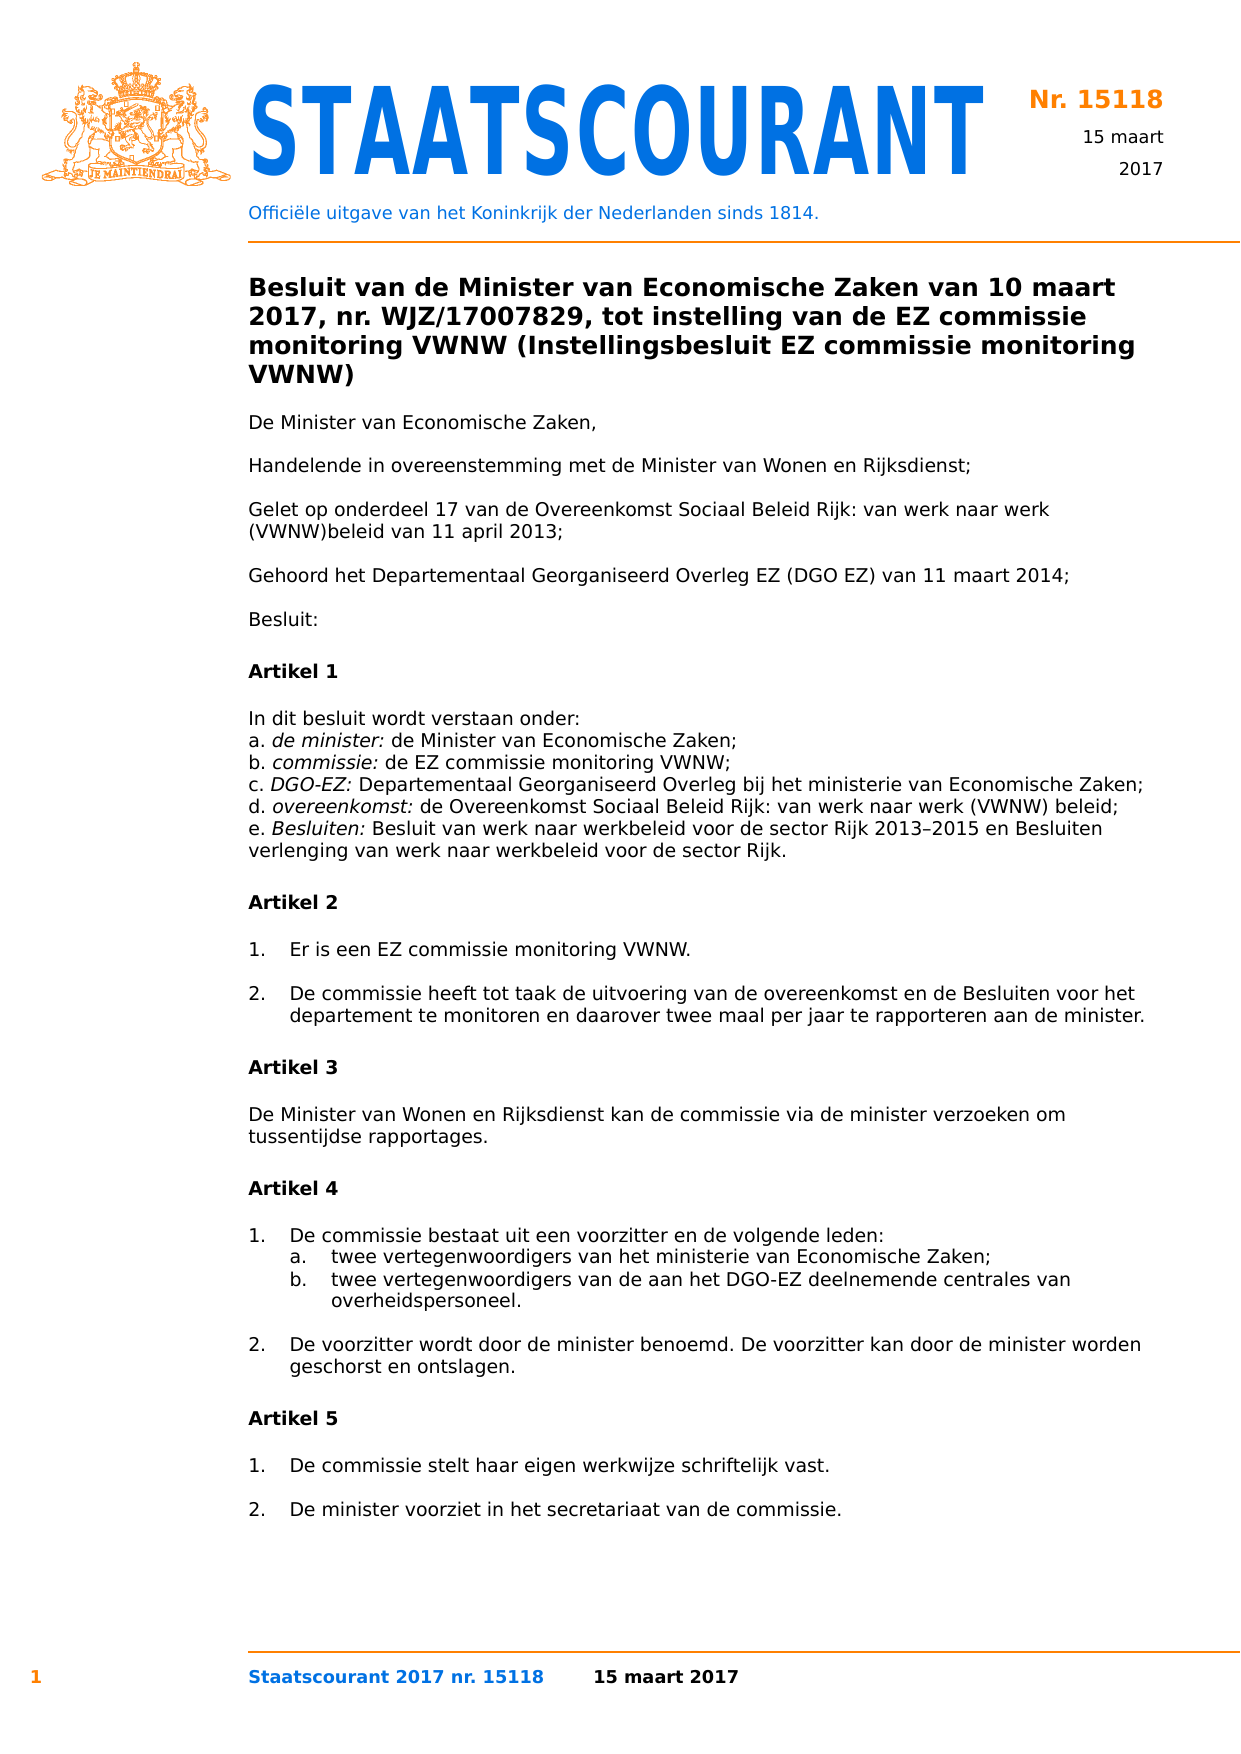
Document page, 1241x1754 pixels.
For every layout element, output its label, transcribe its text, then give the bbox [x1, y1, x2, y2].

text d. overeenkomst: de Overeenkomst Sociaal Beleid Rijk: van werk naar werk (VWNW) beleid; [248, 796, 1163, 818]
text a. de minister: de Minister van Economische Zaken; [248, 730, 1163, 752]
text e. Besluiten: Besluit van werk naar werkbeleid voor de sector Rijk 2013–2015 en Besluiten verlenging van werk naar werkbeleid voor de sector Rijk. [248, 818, 1163, 862]
text 2. De minister voorziet in het secretariaat van de commissie. [248, 1499, 1163, 1521]
text Gehoord het Departementaal Georganiseerd Overleg EZ (DGO EZ) van 11 maart 2014; [248, 565, 1163, 587]
text 1. Er is een EZ commissie monitoring VWNW. [248, 939, 1163, 961]
text 1. De commissie stelt haar eigen werkwijze schriftelijk vast. [248, 1455, 1163, 1477]
table_header STAATSCOURANT [248, 62, 998, 203]
text In dit besluit wordt verstaan onder: [248, 708, 1163, 730]
table_header [25, 62, 248, 241]
text Besluit: [248, 609, 1163, 631]
text De Minister van Economische Zaken, [248, 412, 1163, 433]
subtitle Artikel 5 [248, 1408, 1163, 1430]
subtitle Artikel 2 [248, 892, 1163, 914]
text b. twee vertegenwoordigers van de aan het DGO-EZ deelnemende centrales van overheidspersoneel. [289, 1268, 1163, 1312]
picture [41, 62, 231, 186]
text b. commissie: de EZ commissie monitoring VWNW; [248, 752, 1163, 774]
subtitle Artikel 3 [248, 1057, 1163, 1078]
text c. DGO-EZ: Departementaal Georganiseerd Overleg bij het ministerie van Economische Zaken; [248, 774, 1163, 796]
subtitle Artikel 1 [248, 661, 1163, 683]
text 2. De commissie heeft tot taak de uitvoering van de overeenkomst en de Besluiten voor het departement te monitoren en daarover twee maal per jaar te rapporteren aan de minister. [248, 983, 1163, 1027]
text 2. De voorzitter wordt door de minister benoemd. De voorzitter kan door de minister worden geschorst en ontslagen. [248, 1334, 1163, 1378]
table_cell Officiële uitgave van het Koninkrijk der Nederlanden sinds 1814. [248, 203, 1240, 241]
table_cell 15 maart [998, 121, 1240, 153]
table_header Nr. 15118 [998, 62, 1240, 121]
subtitle Artikel 4 [248, 1177, 1163, 1199]
text Handelende in overeenstemming met de Minister van Wonen en Rijksdienst; [248, 455, 1163, 477]
subtitle Besluit van de Minister van Economische Zaken van 10 maart 2017, nr. WJZ/17007829, tot instelling van de EZ commissie monitoring VWNW (Instellingsbesluit EZ commissie monitoring VWNW) [248, 273, 1163, 390]
text 1. De commissie bestaat uit een voorzitter en de volgende leden: [248, 1224, 1163, 1246]
text a. twee vertegenwoordigers van het ministerie van Economische Zaken; [289, 1246, 1163, 1268]
table_cell 2017 [998, 153, 1240, 203]
text Gelet op onderdeel 17 van de Overeenkomst Sociaal Beleid Rijk: van werk naar werk (VWNW)beleid van 11 april 2013; [248, 499, 1163, 543]
text De Minister van Wonen en Rijksdienst kan de commissie via de minister verzoeken om tussentijdse rapportages. [248, 1103, 1163, 1147]
